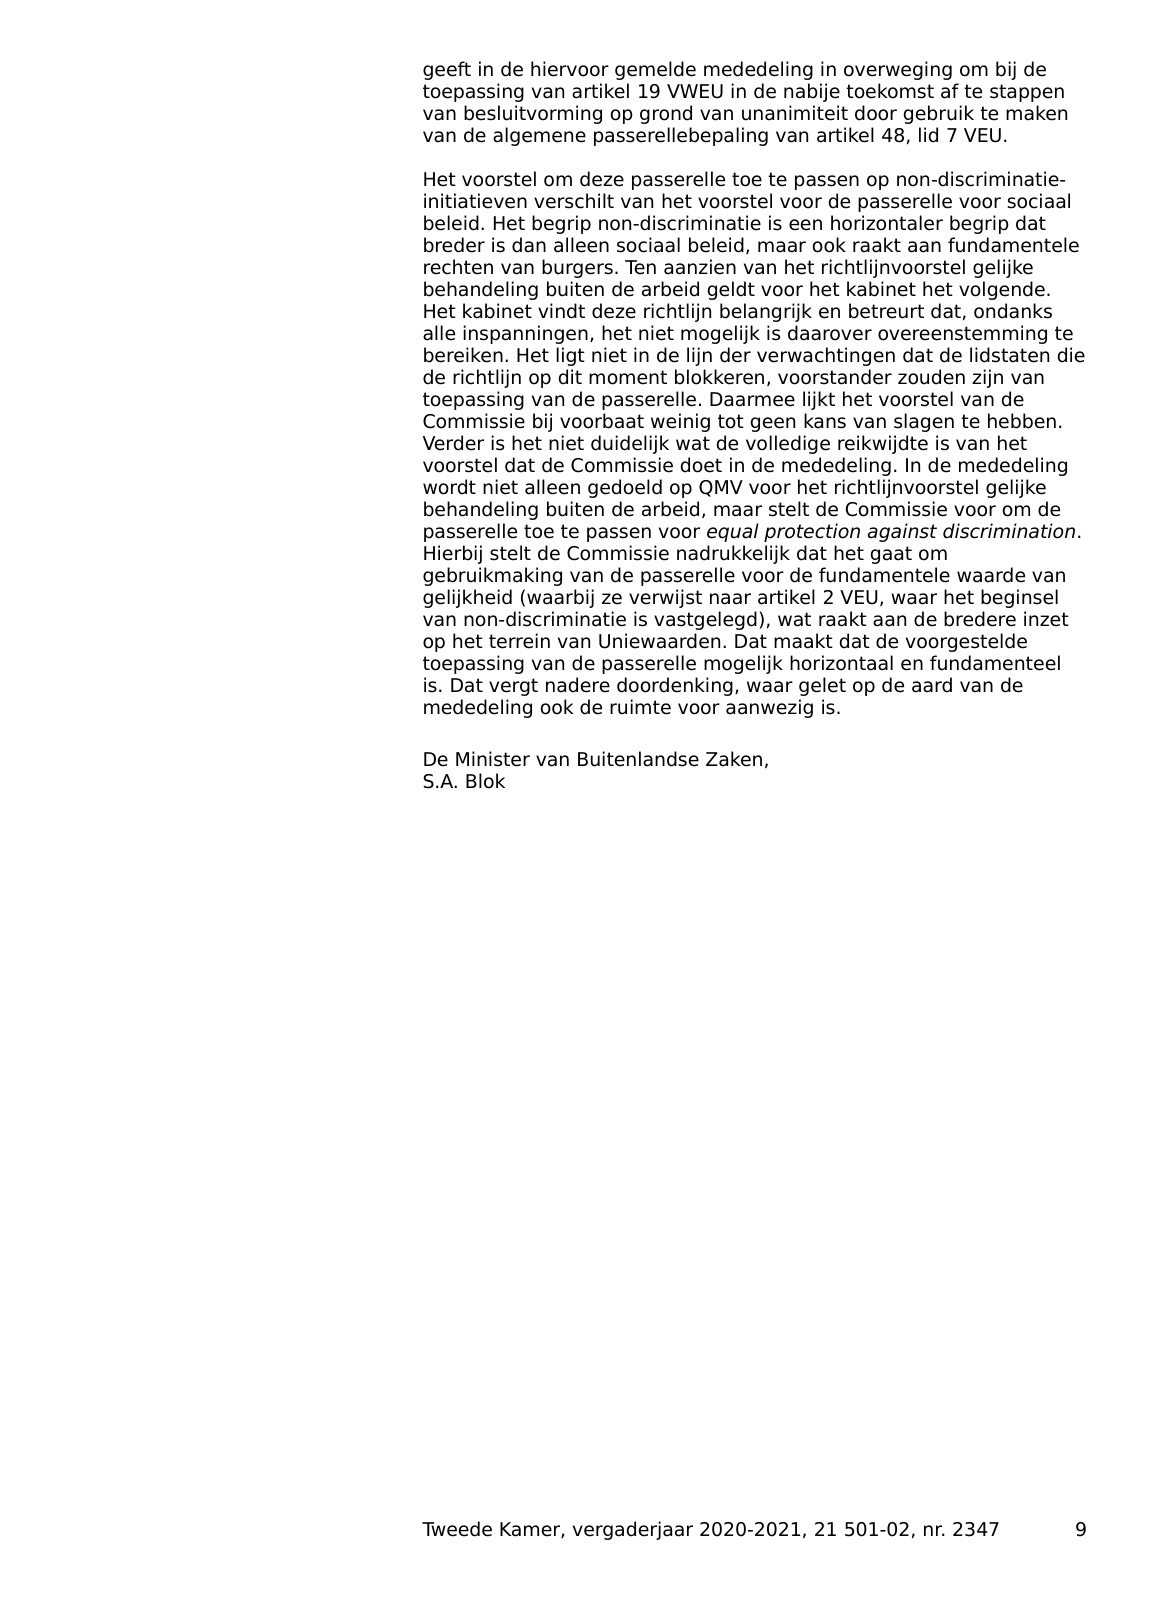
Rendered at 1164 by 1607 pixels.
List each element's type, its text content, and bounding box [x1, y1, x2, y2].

text De Minister van Buitenlandse Zaken, S.A. Blok [422, 749, 1087, 793]
text Het voorstel om deze passerelle toe te passen op non-discriminatie-initiatieven verschilt van het voorstel voor de passerelle voor sociaal beleid. Het begrip non-discriminatie is een horizontaler begrip dat breder is dan alleen sociaal beleid, maar ook raakt aan fundamentele rechten van burgers. Ten aanzien van het richtlijnvoorstel gelijke behandeling buiten de arbeid geldt voor het kabinet het volgende. Het kabinet vindt deze richtlijn belangrijk en betreurt dat, ondanks alle inspanningen, het niet mogelijk is daarover overeenstemming te bereiken. Het ligt niet in de lijn der verwachtingen dat de lidstaten die de richtlijn op dit moment blokkeren, voorstander zouden zijn van toepassing van de passerelle. Daarmee lijkt het voorstel van de Commissie bij voorbaat weinig tot geen kans van slagen te hebben. [422, 169, 1087, 433]
text geeft in de hiervoor gemelde mededeling in overweging om bij de toepassing van artikel 19 VWEU in de nabije toekomst af te stappen van besluitvorming op grond van unanimiteit door gebruik te maken van de algemene passerellebepaling van artikel 48, lid 7 VEU. [422, 59, 1087, 147]
text Verder is het niet duidelijk wat de volledige reikwijdte is van het voorstel dat de Commissie doet in de mededeling. In de mededeling wordt niet alleen gedoeld op QMV voor het richtlijnvoorstel gelijke behandeling buiten de arbeid, maar stelt de Commissie voor om de passerelle toe te passen voor equal protection against discrimination. Hierbij stelt de Commissie nadrukkelijk dat het gaat om gebruikmaking van de passerelle voor de fundamentele waarde van gelijkheid (waarbij ze verwijst naar artikel 2 VEU, waar het beginsel van non-discriminatie is vastgelegd), wat raakt aan de bredere inzet op het terrein van Uniewaarden. Dat maakt dat de voorgestelde toepassing van de passerelle mogelijk horizontaal en fundamenteel is. Dat vergt nadere doordenking, waar gelet op de aard van de mededeling ook de ruimte voor aanwezig is. [422, 433, 1087, 719]
